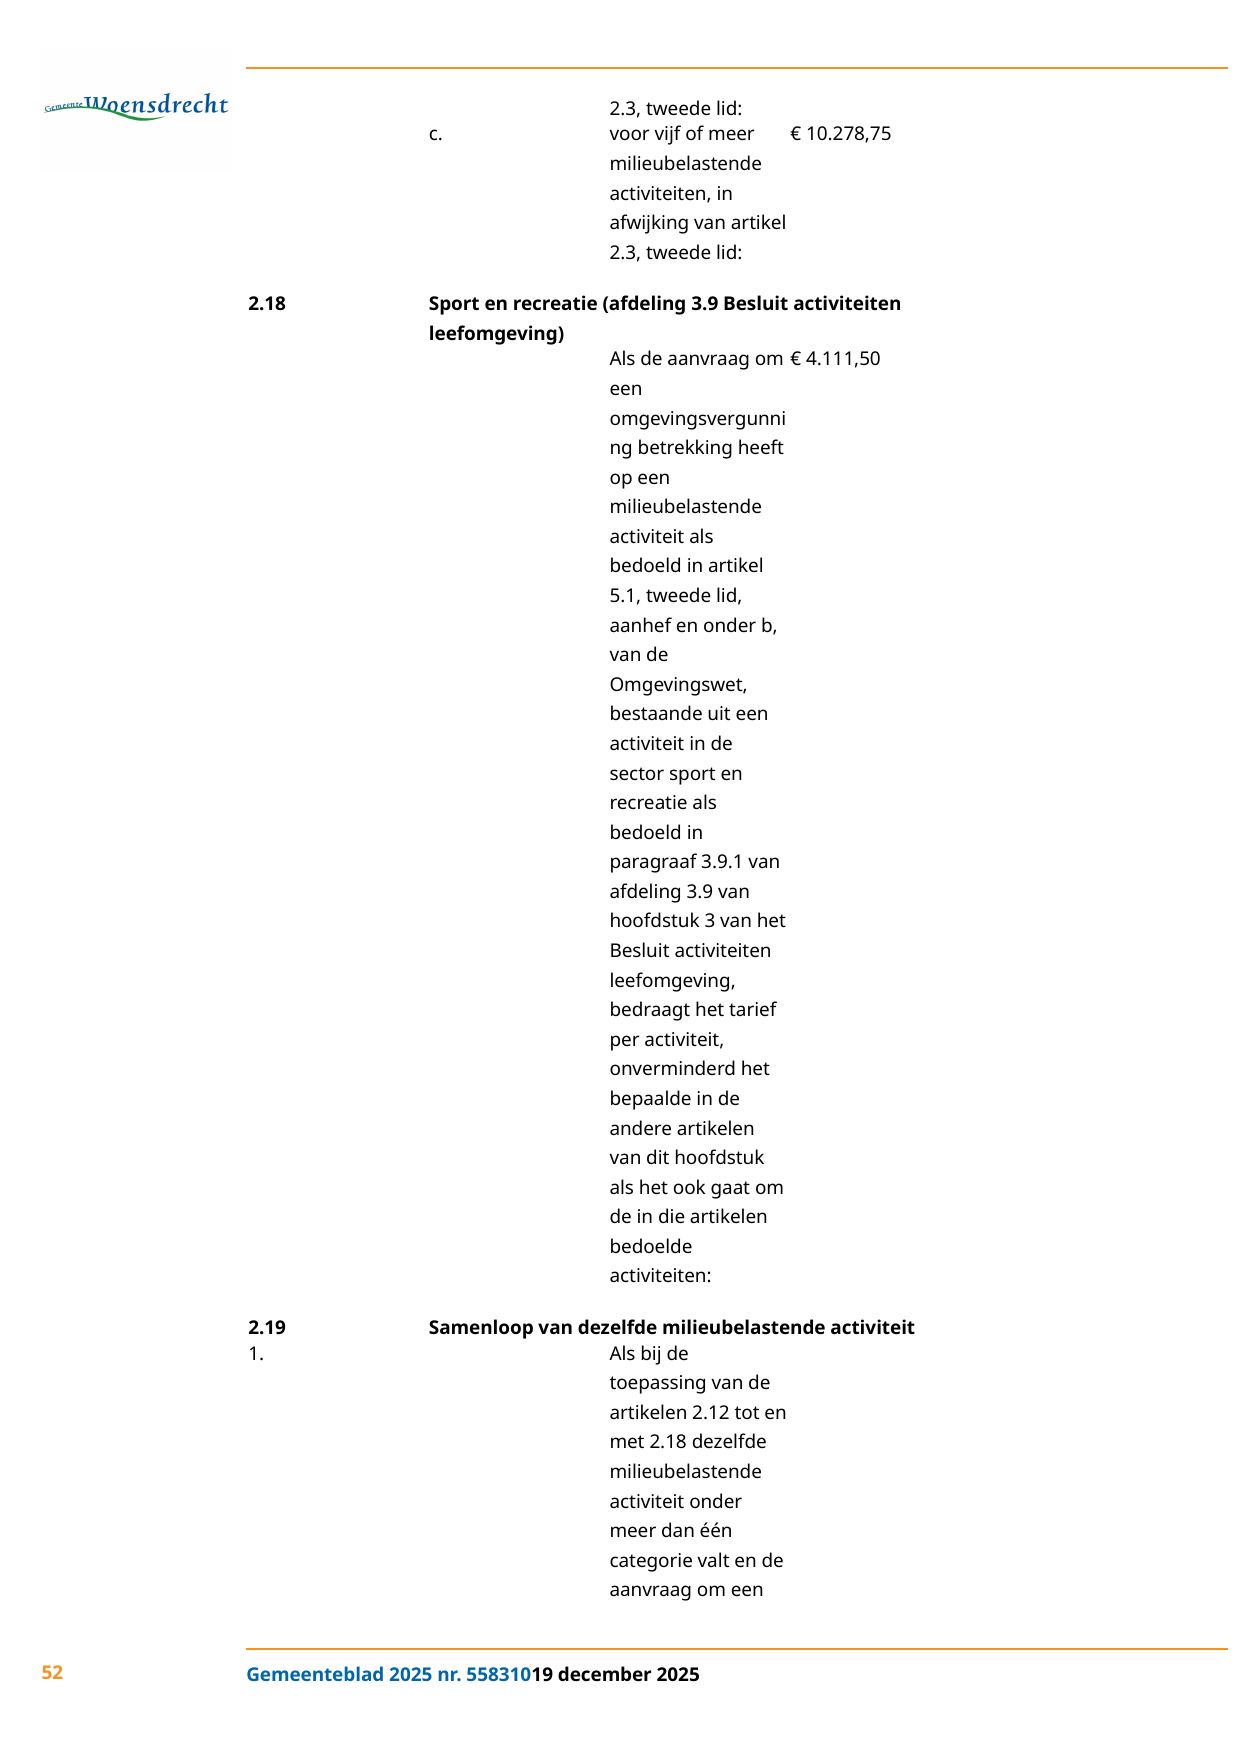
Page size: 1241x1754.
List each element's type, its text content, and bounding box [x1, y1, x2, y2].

table_cell [971, 1340, 1152, 1602]
table_cell [971, 346, 1152, 1288]
table_cell voor vijf of meer milieubelastende activiteiten, in afwijking van artikel 2.3, tweede lid: [609, 121, 790, 264]
table_cell [971, 121, 1152, 264]
table_cell 2.18 [248, 290, 429, 346]
table_cell Als de aanvraag om een omgevingsvergunning betrekking heeft op een milieubelastende activiteit als bedoeld in artikel 5.1, tweede lid, aanhef en onder b, van de Omgevingswet, bestaande uit een activiteit in de sector sport en recreatie als bedoeld in paragraaf 3.9.1 van afdeling 3.9 van hoofdstuk 3 van het Besluit activiteiten leefomgeving, bedraagt het tarief per activiteit, onverminderd het bepaalde in de andere artikelen van dit hoofdstuk als het ook gaat om de in die artikelen bedoelde activiteiten: [609, 346, 790, 1288]
table_cell 2.19 [248, 1314, 429, 1340]
table_cell 1. [248, 1340, 429, 1602]
table_cell [429, 1289, 609, 1314]
table_cell [248, 95, 429, 121]
table_cell [429, 1340, 609, 1602]
table_cell [790, 1289, 971, 1314]
table_cell [971, 265, 1152, 290]
table_cell Samenloop van dezelfde milieubelastende activiteit [429, 1314, 971, 1340]
picture [41, 47, 231, 172]
table_cell 2.3, tweede lid: [609, 95, 790, 121]
table_cell Sport en recreatie (afdeling 3.9 Besluit activiteiten leefomgeving) [429, 290, 971, 346]
table_cell [248, 346, 429, 1288]
table_cell [790, 1340, 971, 1602]
table_cell [790, 95, 971, 121]
table_cell [609, 1289, 790, 1314]
table_cell € 10.278,75 [790, 121, 971, 264]
table_cell [429, 95, 609, 121]
table_cell [790, 265, 971, 290]
table_cell Als bij de toepassing van de artikelen 2.12 tot en met 2.18 dezelfde milieubelastende activiteit onder meer dan één categorie valt en de aanvraag om een [609, 1340, 790, 1602]
table_cell c. [429, 121, 609, 264]
table_cell [429, 346, 609, 1288]
table_cell [971, 1314, 1152, 1340]
table_cell [971, 1289, 1152, 1314]
table_cell [248, 121, 429, 264]
table_cell [971, 290, 1152, 346]
table_cell [248, 265, 429, 290]
table_cell € 4.111,50 [790, 346, 971, 1288]
table_cell [609, 265, 790, 290]
table_cell [248, 1289, 429, 1314]
table_cell [971, 95, 1152, 121]
table_cell [429, 265, 609, 290]
